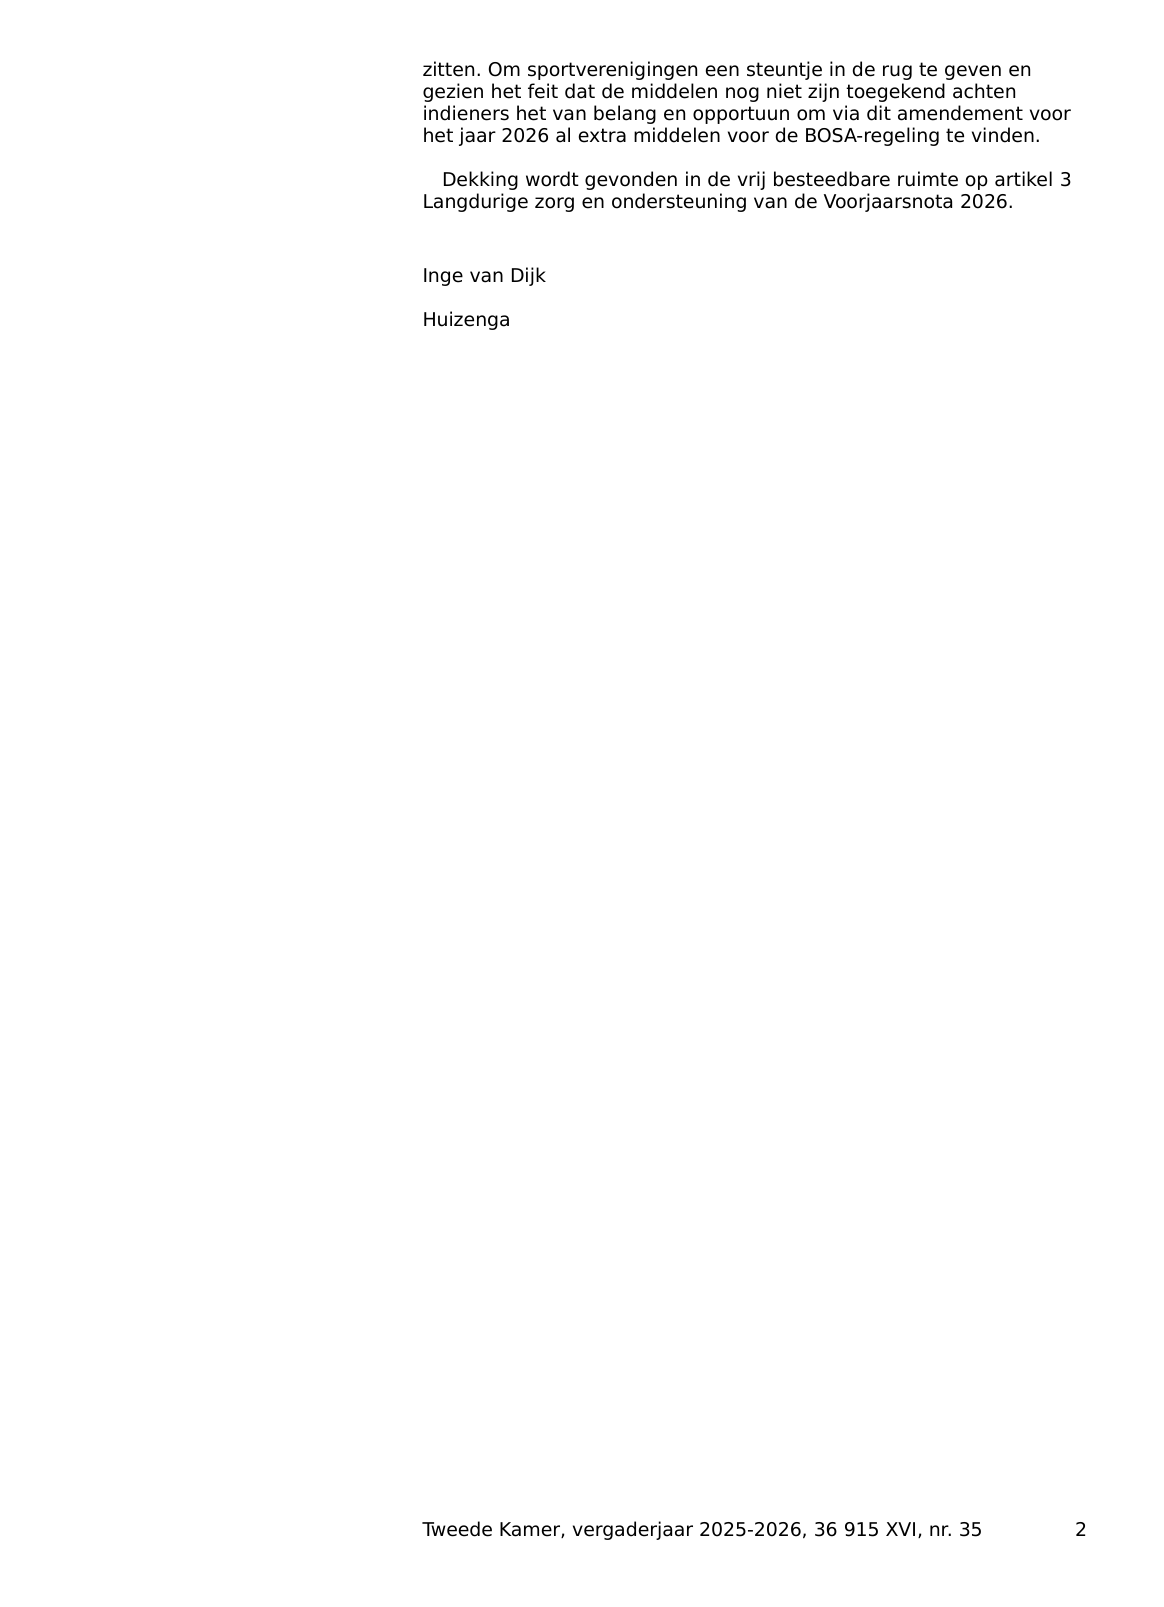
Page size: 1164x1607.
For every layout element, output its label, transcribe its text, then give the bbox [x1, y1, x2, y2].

text zitten. Om sportverenigingen een steuntje in de rug te geven en gezien het feit dat de middelen nog niet zijn toegekend achten indieners het van belang en opportuun om via dit amendement voor het jaar 2026 al extra middelen voor de BOSA-regeling te vinden. [422, 59, 1087, 147]
text Dekking wordt gevonden in de vrij besteedbare ruimte op artikel 3 Langdurige zorg en ondersteuning van de Voorjaarsnota 2026. [422, 169, 1087, 213]
text Inge van Dijk Huizenga [422, 243, 1087, 331]
